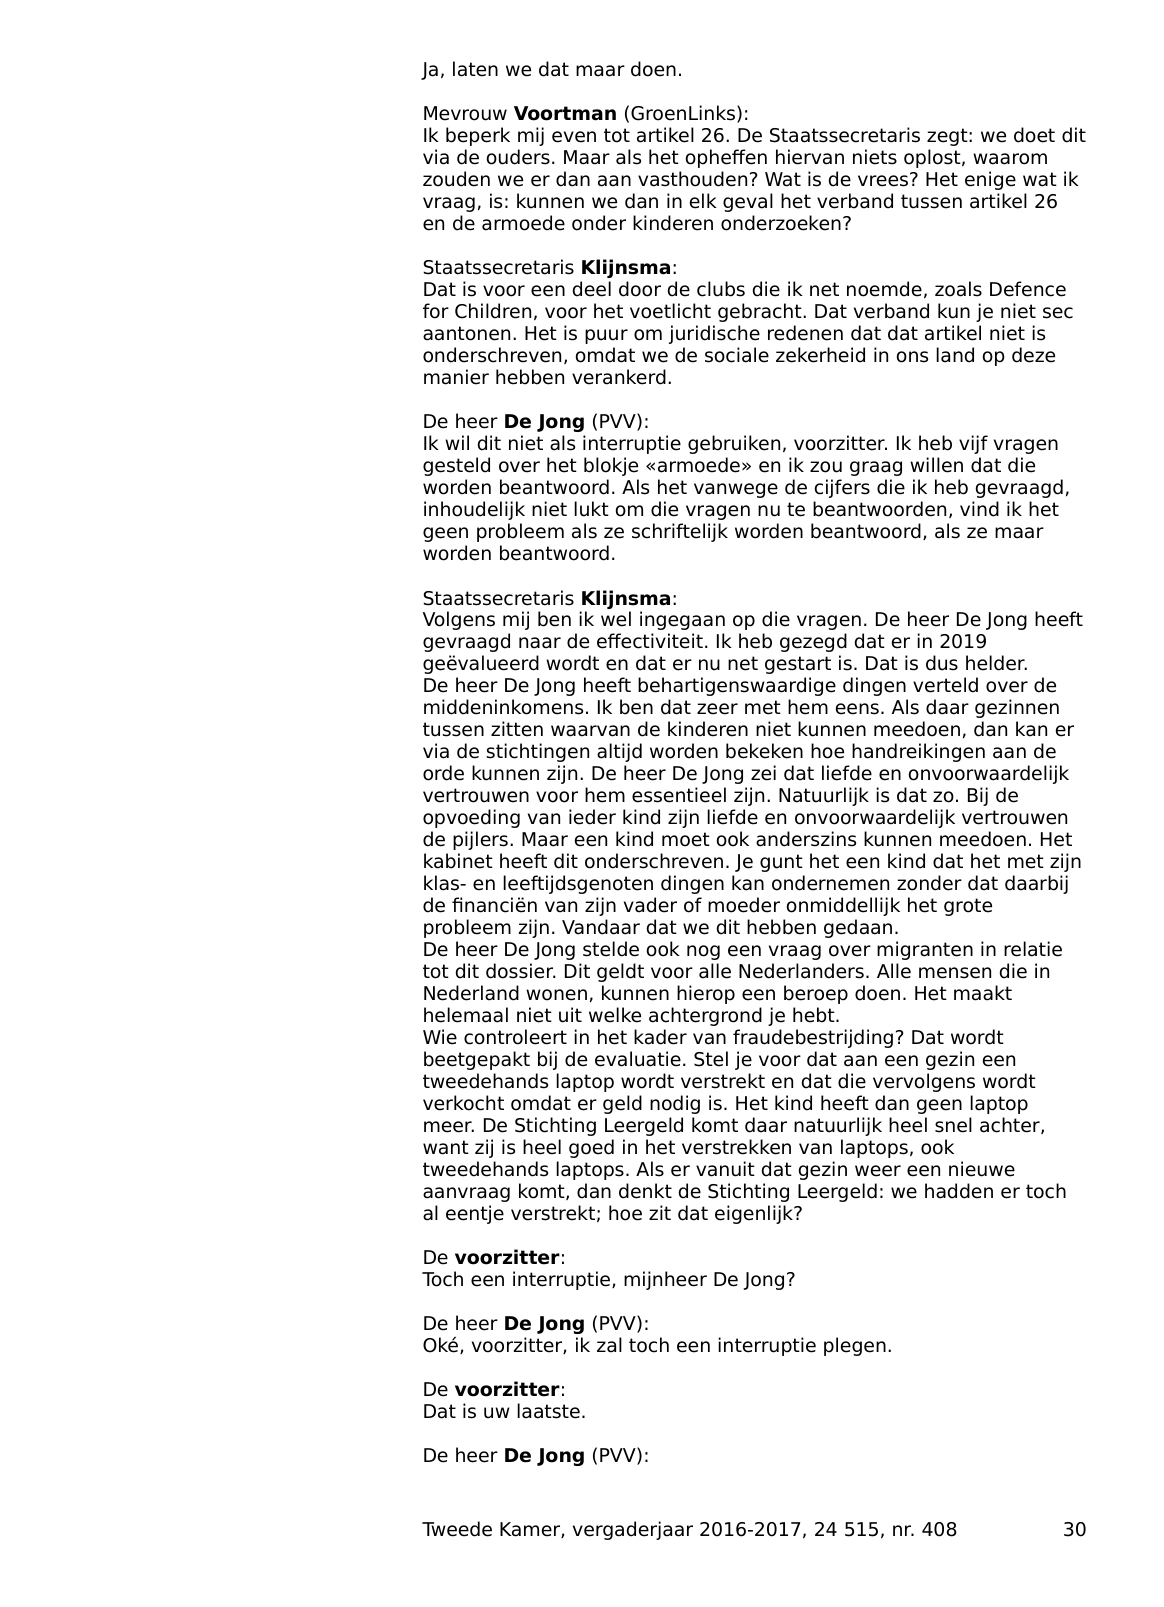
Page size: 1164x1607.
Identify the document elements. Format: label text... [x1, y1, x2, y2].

text De voorzitter: [422, 1247, 1087, 1269]
text De heer De Jong heeft behartigenswaardige dingen verteld over de middeninkomens. Ik ben dat zeer met hem eens. Als daar gezinnen tussen zitten waarvan de kinderen niet kunnen meedoen, dan kan er via de stichtingen altijd worden bekeken hoe handreikingen aan de orde kunnen zijn. De heer De Jong zei dat liefde en onvoorwaardelijk vertrouwen voor hem essentieel zijn. Natuurlijk is dat zo. Bij de opvoeding van ieder kind zijn liefde en onvoorwaardelijk vertrouwen de pijlers. Maar een kind moet ook anderszins kunnen meedoen. Het kabinet heeft dit onderschreven. Je gunt het een kind dat het met zijn klas- en leeftijdsgenoten dingen kan ondernemen zonder dat daarbij de financiën van zijn vader of moeder onmiddellijk het grote probleem zijn. Vandaar dat we dit hebben gedaan. [422, 675, 1087, 939]
text Staatssecretaris Klijnsma: [422, 257, 1087, 279]
text Volgens mij ben ik wel ingegaan op die vragen. De heer De Jong heeft gevraagd naar de effectiviteit. Ik heb gezegd dat er in 2019 geëvalueerd wordt en dat er nu net gestart is. Dat is dus helder. [422, 609, 1087, 675]
text Oké, voorzitter, ik zal toch een interruptie plegen. [422, 1335, 1087, 1357]
text Staatssecretaris Klijnsma: [422, 587, 1087, 609]
text De heer De Jong (PVV): [422, 411, 1087, 433]
text De voorzitter: [422, 1379, 1087, 1401]
text Ja, laten we dat maar doen. [422, 59, 1087, 81]
text Toch een interruptie, mijnheer De Jong? [422, 1269, 1087, 1291]
text Dat is voor een deel door de clubs die ik net noemde, zoals Defence for Children, voor het voetlicht gebracht. Dat verband kun je niet sec aantonen. Het is puur om juridische redenen dat dat artikel niet is onderschreven, omdat we de sociale zekerheid in ons land op deze manier hebben verankerd. [422, 279, 1087, 389]
text De heer De Jong (PVV): [422, 1445, 1087, 1467]
text Dat is uw laatste. [422, 1401, 1087, 1423]
text De heer De Jong (PVV): [422, 1313, 1087, 1335]
text Ik beperk mij even tot artikel 26. De Staatssecretaris zegt: we doet dit via de ouders. Maar als het opheffen hiervan niets oplost, waarom zouden we er dan aan vasthouden? Wat is de vrees? Het enige wat ik vraag, is: kunnen we dan in elk geval het verband tussen artikel 26 en de armoede onder kinderen onderzoeken? [422, 125, 1087, 235]
text Ik wil dit niet als interruptie gebruiken, voorzitter. Ik heb vijf vragen gesteld over het blokje «armoede» en ik zou graag willen dat die worden beantwoord. Als het vanwege de cijfers die ik heb gevraagd, inhoudelijk niet lukt om die vragen nu te beantwoorden, vind ik het geen probleem als ze schriftelijk worden beantwoord, als ze maar worden beantwoord. [422, 433, 1087, 565]
text Wie controleert in het kader van fraudebestrijding? Dat wordt beetgepakt bij de evaluatie. Stel je voor dat aan een gezin een tweedehands laptop wordt verstrekt en dat die vervolgens wordt verkocht omdat er geld nodig is. Het kind heeft dan geen laptop meer. De Stichting Leergeld komt daar natuurlijk heel snel achter, want zij is heel goed in het verstrekken van laptops, ook tweedehands laptops. Als er vanuit dat gezin weer een nieuwe aanvraag komt, dan denkt de Stichting Leergeld: we hadden er toch al eentje verstrekt; hoe zit dat eigenlijk? [422, 1027, 1087, 1225]
text Mevrouw Voortman (GroenLinks): [422, 103, 1087, 125]
text De heer De Jong stelde ook nog een vraag over migranten in relatie tot dit dossier. Dit geldt voor alle Nederlanders. Alle mensen die in Nederland wonen, kunnen hierop een beroep doen. Het maakt helemaal niet uit welke achtergrond je hebt. [422, 939, 1087, 1027]
